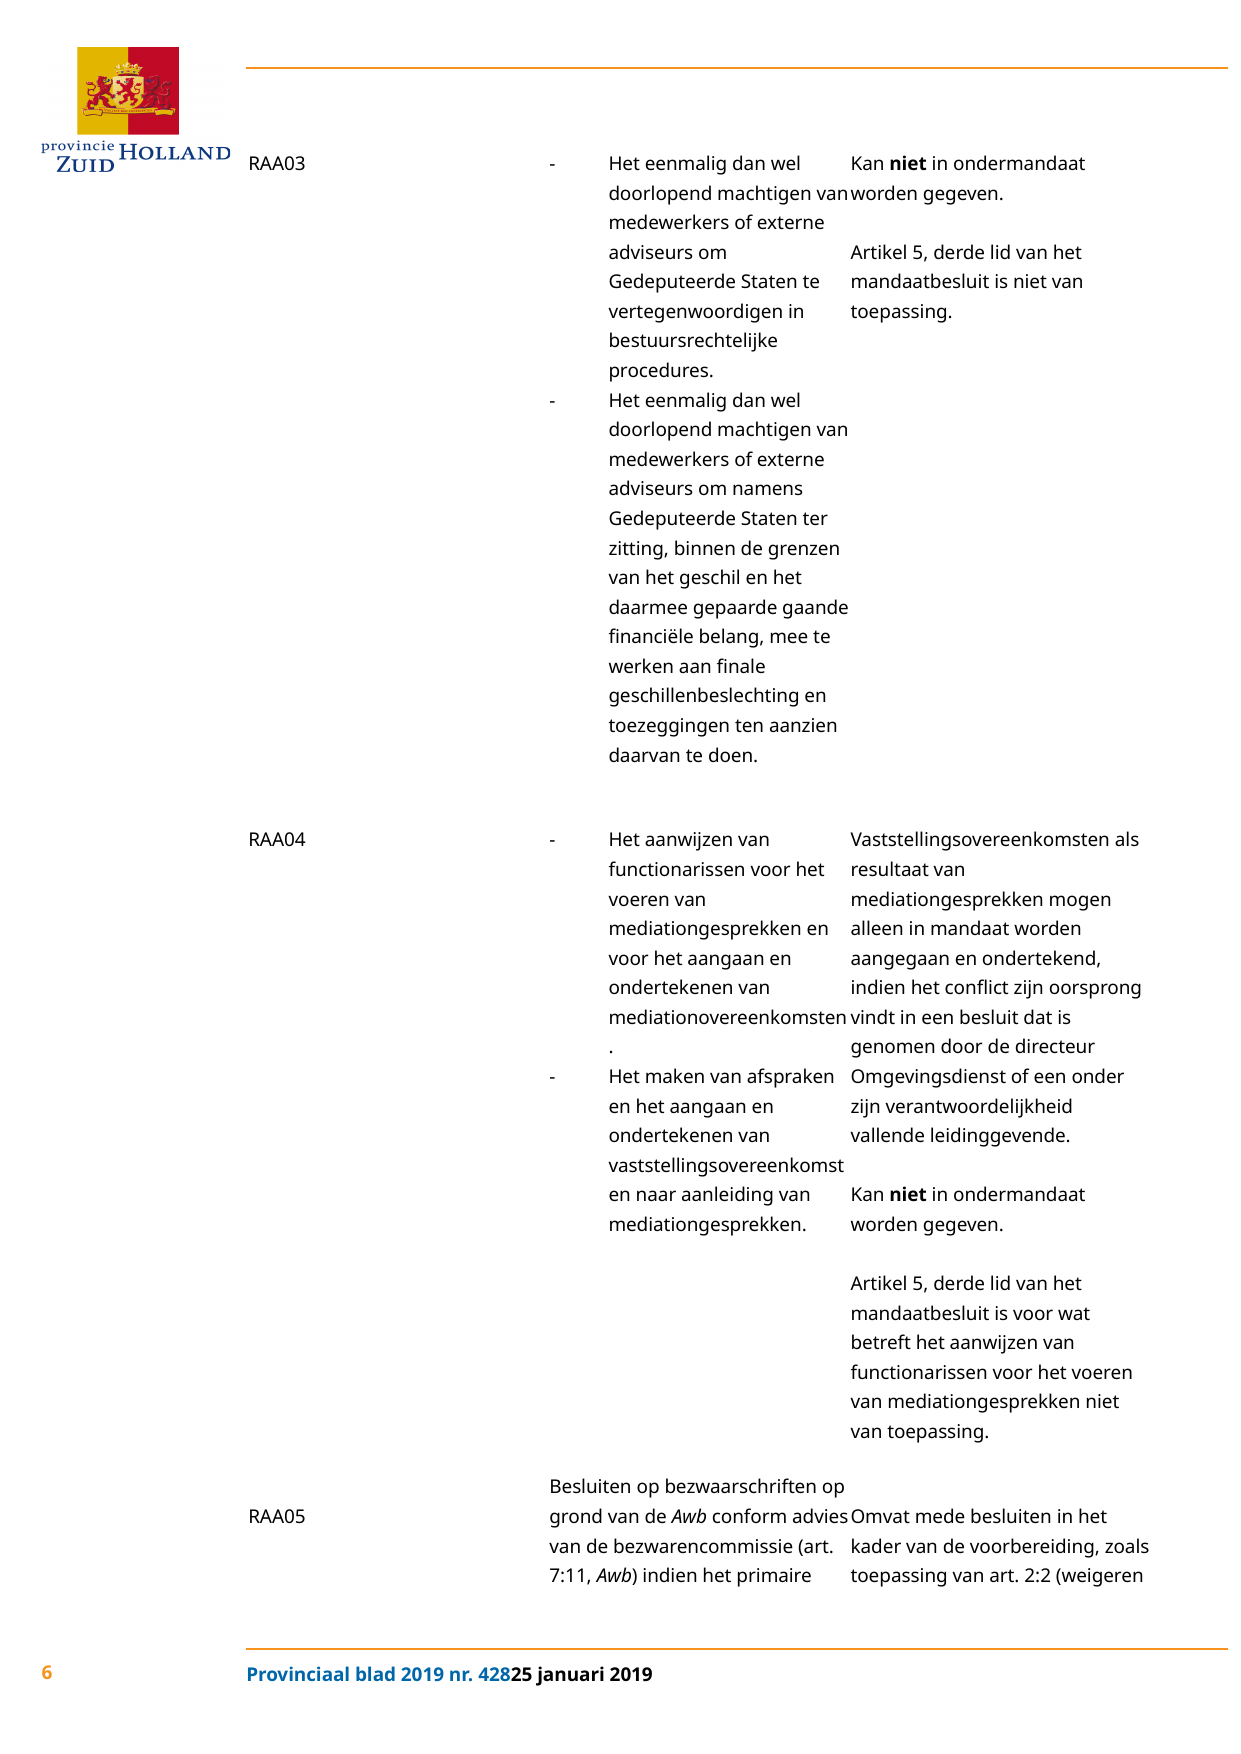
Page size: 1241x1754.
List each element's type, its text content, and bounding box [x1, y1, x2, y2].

table_cell [248, 95, 549, 121]
table_cell [850, 95, 1152, 121]
table_cell Omvat mede besluiten in het kader van de voorbereiding, zoals toepassing van art. 2:2 (weigeren [850, 1474, 1152, 1588]
table_cell RAA03 [248, 121, 549, 797]
table_cell Vaststellingsovereenkomsten als resultaat van mediationgesprekken mogen alleen in mandaat worden aangegaan en ondertekend, indien het conflict zijn oorsprong vindt in een besluit dat is genomen door de directeur Omgevingsdienst of een onder zijn verantwoordelijkheid vallende leidinggevende. Kan niet in ondermandaat worden gegeven. Artikel 5, derde lid van het mandaatbesluit is voor wat betreft het aanwijzen van functionarissen voor het voeren van mediationgesprekken niet van toepassing. [850, 797, 1152, 1474]
table_cell Het eenmalig dan wel doorlopend machtigen van medewerkers of externe adviseurs om Gedeputeerde Staten te vertegenwoordigen in bestuursrechtelijke procedures. Het eenmalig dan wel doorlopend machtigen van medewerkers of externe adviseurs om namens Gedeputeerde Staten ter zitting, binnen de grenzen van het geschil en het daarmee gepaarde gaande financiële belang, mee te werken aan finale geschillenbeslechting en toezeggingen ten aanzien daarvan te doen. [549, 121, 850, 797]
table_cell Kan niet in ondermandaat worden gegeven. Artikel 5, derde lid van het mandaatbesluit is niet van toepassing. [850, 121, 1152, 797]
table_cell Besluiten op bezwaarschriften op grond van de Awb conform advies van de bezwarencommissie (art. 7:11, Awb) indien het primaire [549, 1474, 850, 1588]
picture [41, 47, 231, 172]
table_cell RAA04 [248, 797, 549, 1474]
table_cell Het aanwijzen van functionarissen voor het voeren van mediationgesprekken en voor het aangaan en ondertekenen van mediationovereenkomsten. Het maken van afspraken en het aangaan en ondertekenen van vaststellingsovereenkomsten naar aanleiding van mediationgesprekken. [549, 797, 850, 1474]
table_cell RAA05 [248, 1474, 549, 1588]
